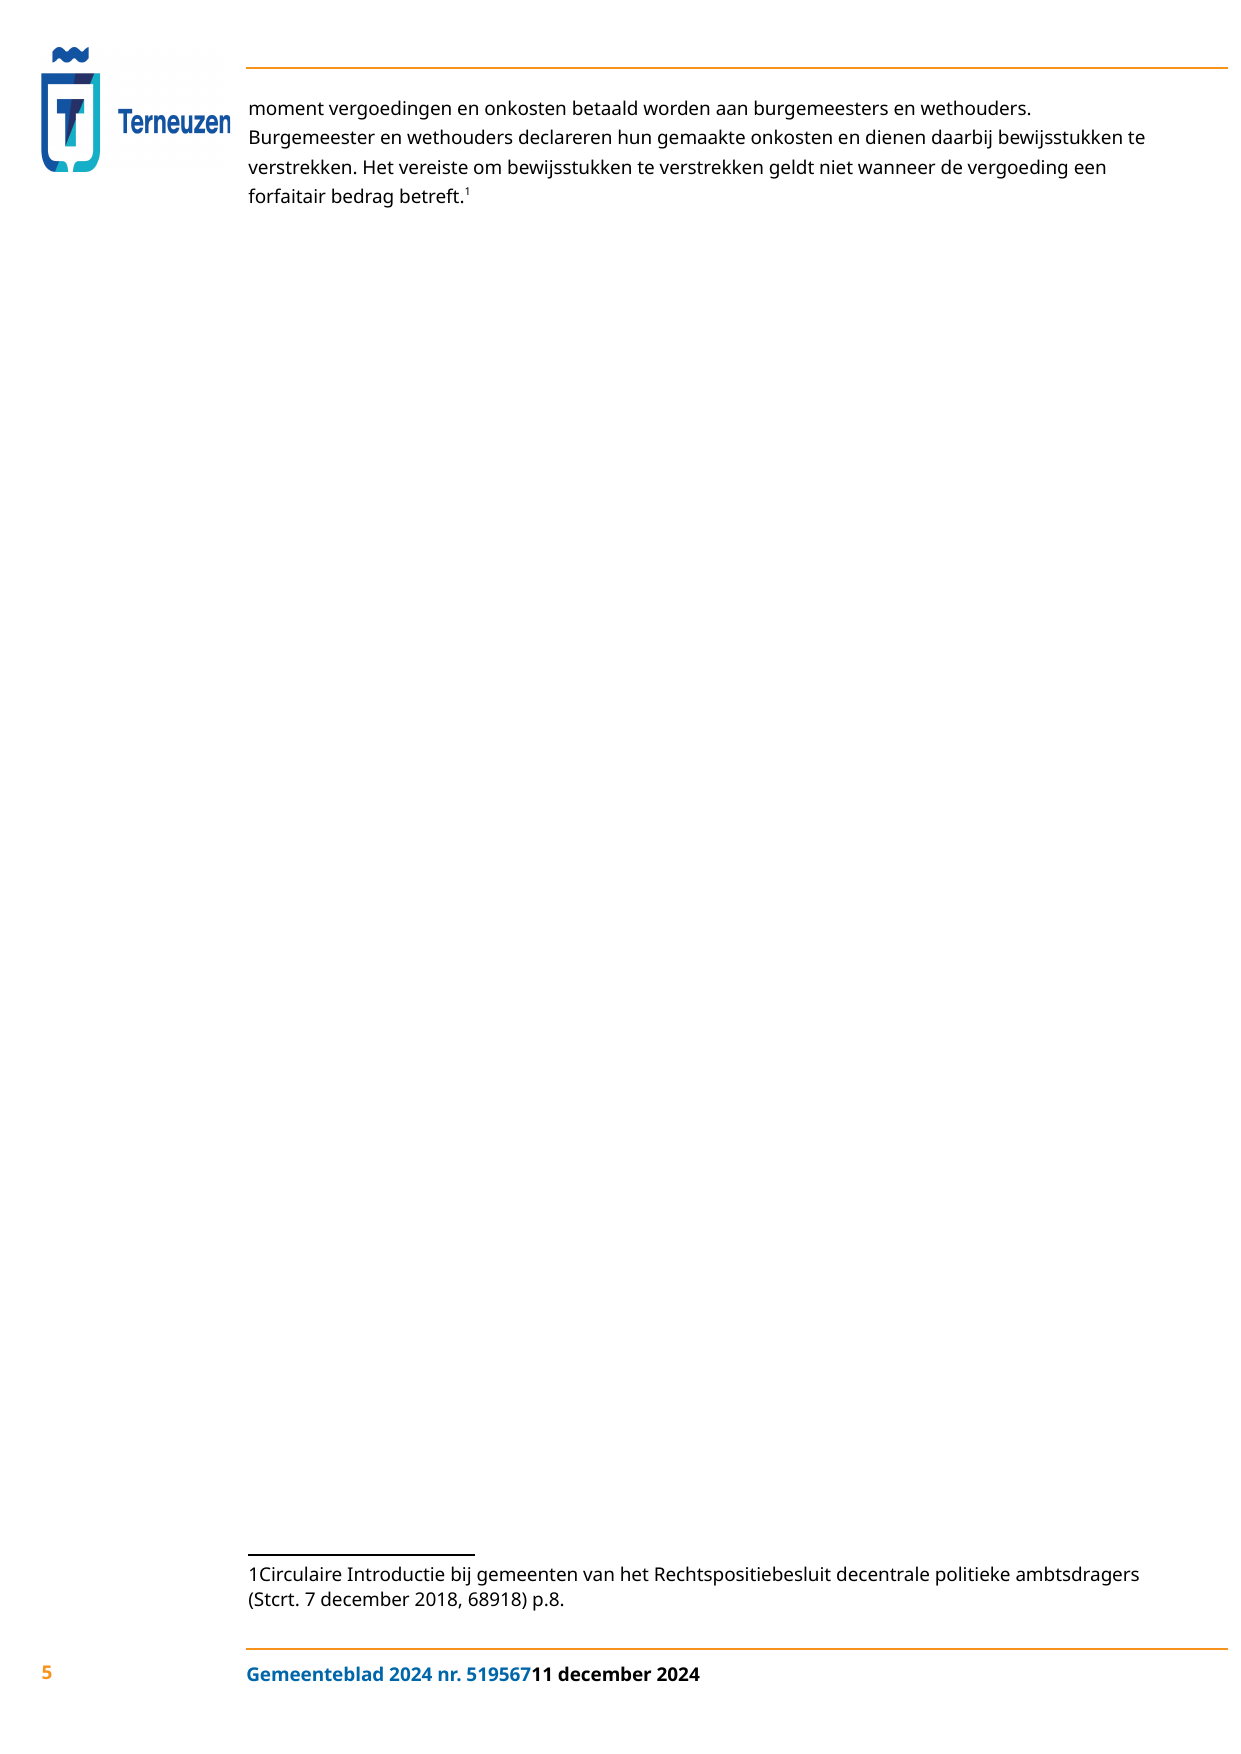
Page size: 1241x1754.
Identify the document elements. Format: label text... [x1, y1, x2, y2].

picture [41, 47, 231, 172]
text moment vergoedingen en onkosten betaald worden aan burgemeesters en wethouders. Burgemeester en wethouders declareren hun gemaakte onkosten en dienen daarbij bewijsstukken te verstrekken. Het vereiste om bewijsstukken te verstrekken geldt niet wanneer de vergoeding een forfaitair bedrag betreft. [248, 95, 1152, 209]
text Circulaire Introductie bij gemeenten van het Rechtspositiebesluit decentrale politieke ambtsdragers (Stcrt. 7 december 2018, 68918) p.8. [248, 1561, 1152, 1612]
